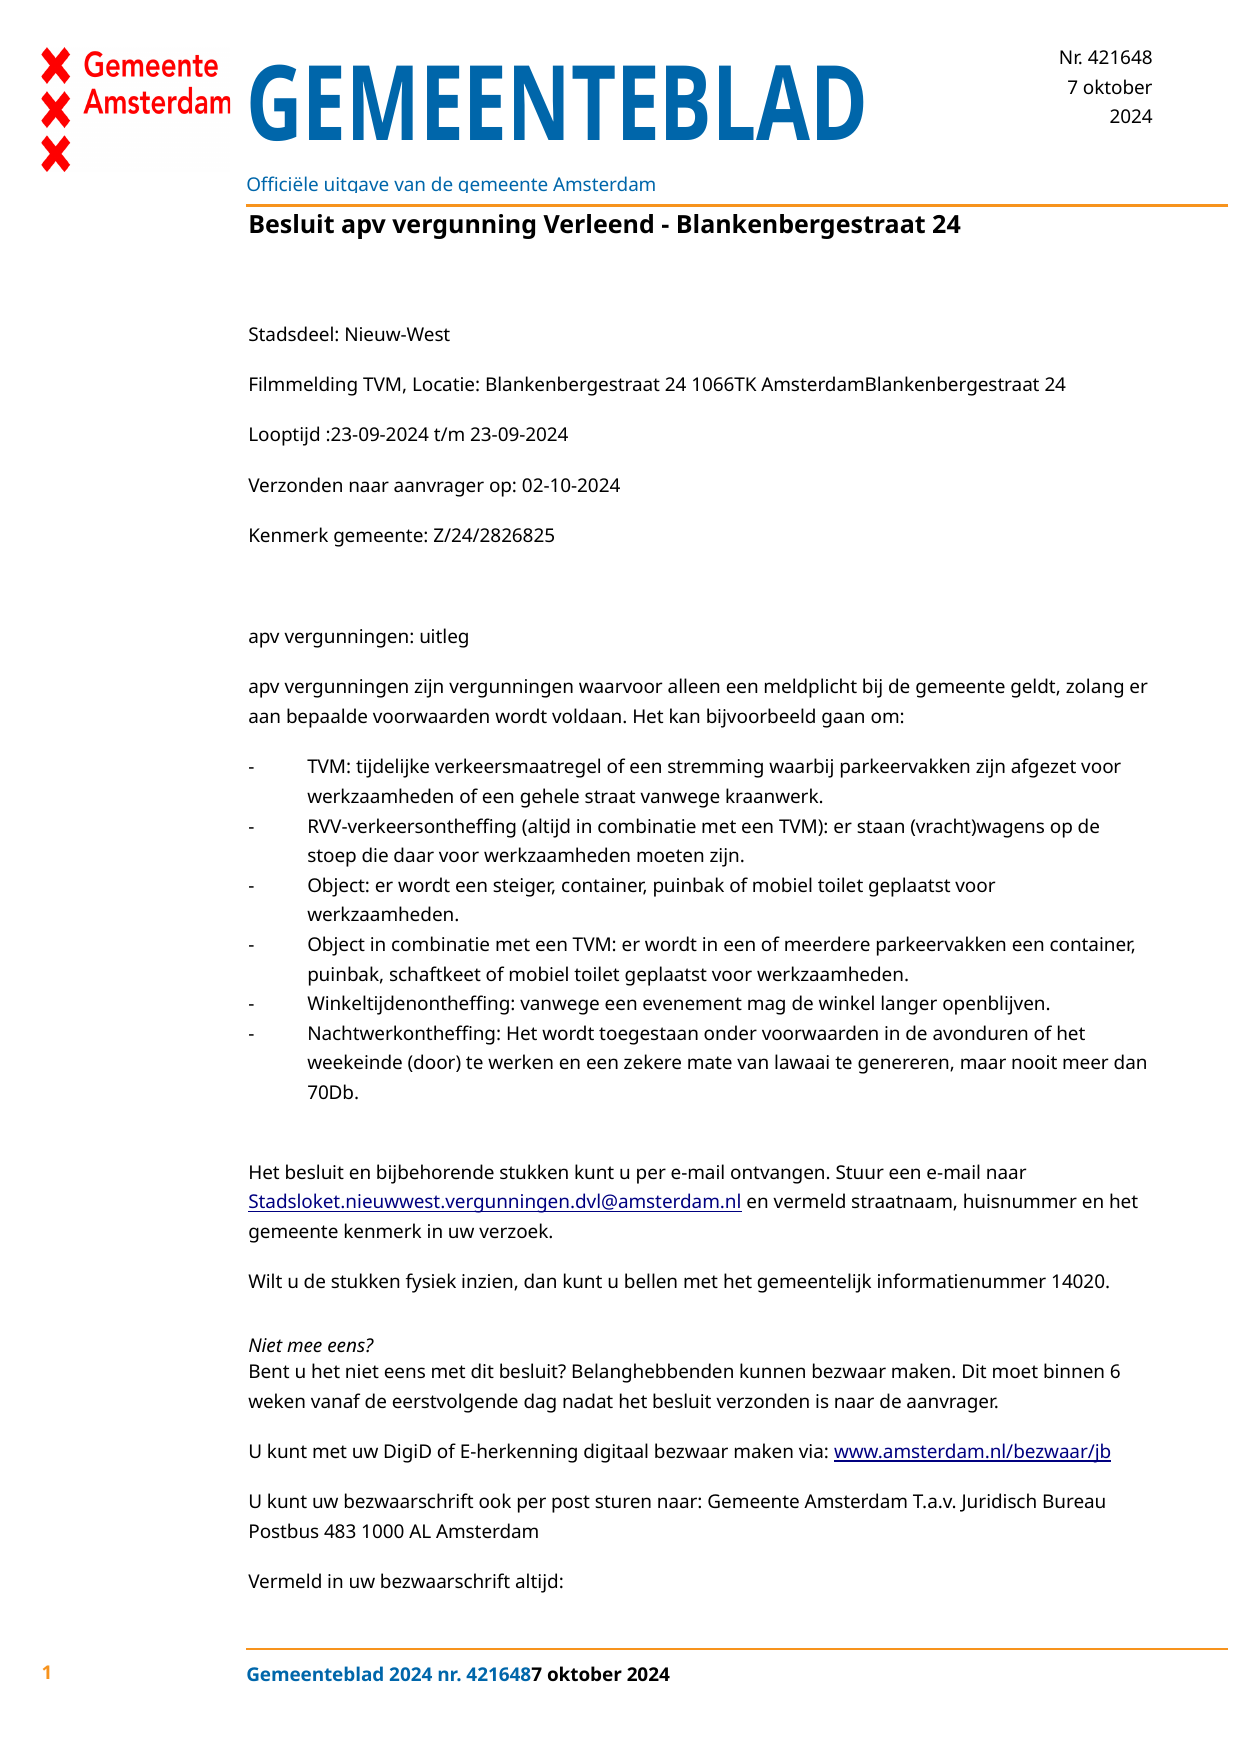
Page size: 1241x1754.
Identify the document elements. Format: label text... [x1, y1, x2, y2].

text Besluit apv vergunning Verleend - Blankenbergestraat 24 [248, 207, 1152, 241]
list TVM: tijdelijke verkeersmaatregel of een stremming waarbij parkeervakken zijn afgezet voor werkzaamheden of een gehele straat vanwege kraanwerk. [248, 754, 1152, 809]
list RVV-verkeersontheffing (altijd in combinatie met een TVM): er staan (vracht)wagens op de stoep die daar voor werkzaamheden moeten zijn. [248, 813, 1152, 868]
text Wilt u de stukken fysiek inzien, dan kunt u bellen met het gemeentelijk informatienummer 14020. [248, 1269, 1152, 1294]
list Object in combinatie met een TVM: er wordt in een of meerdere parkeervakken een container, puinbak, schaftkeet of mobiel toilet geplaatst voor werkzaamheden. [248, 931, 1152, 986]
text Niet mee eens? [248, 1333, 1152, 1358]
text U kunt met uw DigiD of E-herkenning digitaal bezwaar maken via: www.amsterdam.nl/bezwaar/jb [248, 1438, 1152, 1464]
text apv vergunningen zijn vergunningen waarvoor alleen een meldplicht bij de gemeente geldt, zolang er aan bepaalde voorwaarden wordt voldaan. Het kan bijvoorbeeld gaan om: [248, 674, 1152, 729]
text Filmmelding TVM, Locatie: Blankenbergestraat 24 1066TK AmsterdamBlankenbergestraat 24 [248, 371, 1152, 397]
list Winkeltijdenontheffing: vanwege een evenement mag de winkel langer openblijven. [248, 990, 1152, 1016]
text Bent u het niet eens met dit besluit? Belanghebbenden kunnen bezwaar maken. Dit moet binnen 6 weken vanaf de eerstvolgende dag nadat het besluit verzonden is naar de aanvrager. [248, 1358, 1152, 1414]
list Nachtwerkontheffing: Het wordt toegestaan onder voorwaarden in de avonduren of het weekeinde (door) te werken en een zekere mate van lawaai te genereren, maar nooit meer dan 70Db. [248, 1020, 1152, 1105]
text apv vergunningen: uitleg [248, 623, 1152, 649]
text Het besluit en bijbehorende stukken kunt u per e-mail ontvangen. Stuur een e-mail naar Stadsloket.nieuwwest.vergunningen.dvl@amsterdam.nl en vermeld straatnaam, huisnummer en het gemeente kenmerk in uw verzoek. [248, 1159, 1152, 1244]
picture [41, 47, 231, 172]
text Stadsdeel: Nieuw-West [248, 321, 1152, 346]
text Verzonden naar aanvrager op: 02-10-2024 [248, 472, 1152, 498]
text U kunt uw bezwaarschrift ook per post sturen naar: Gemeente Amsterdam T.a.v. Juridisch Bureau Postbus 483 1000 AL Amsterdam [248, 1489, 1152, 1544]
text Vermeld in uw bezwaarschrift altijd: [248, 1569, 1152, 1594]
list Object: er wordt een steiger, container, puinbak of mobiel toilet geplaatst voor werkzaamheden. [248, 872, 1152, 927]
text Looptijd :23-09-2024 t/m 23-09-2024 [248, 422, 1152, 447]
text Kenmerk gemeente: Z/24/2826825 [248, 522, 1152, 548]
